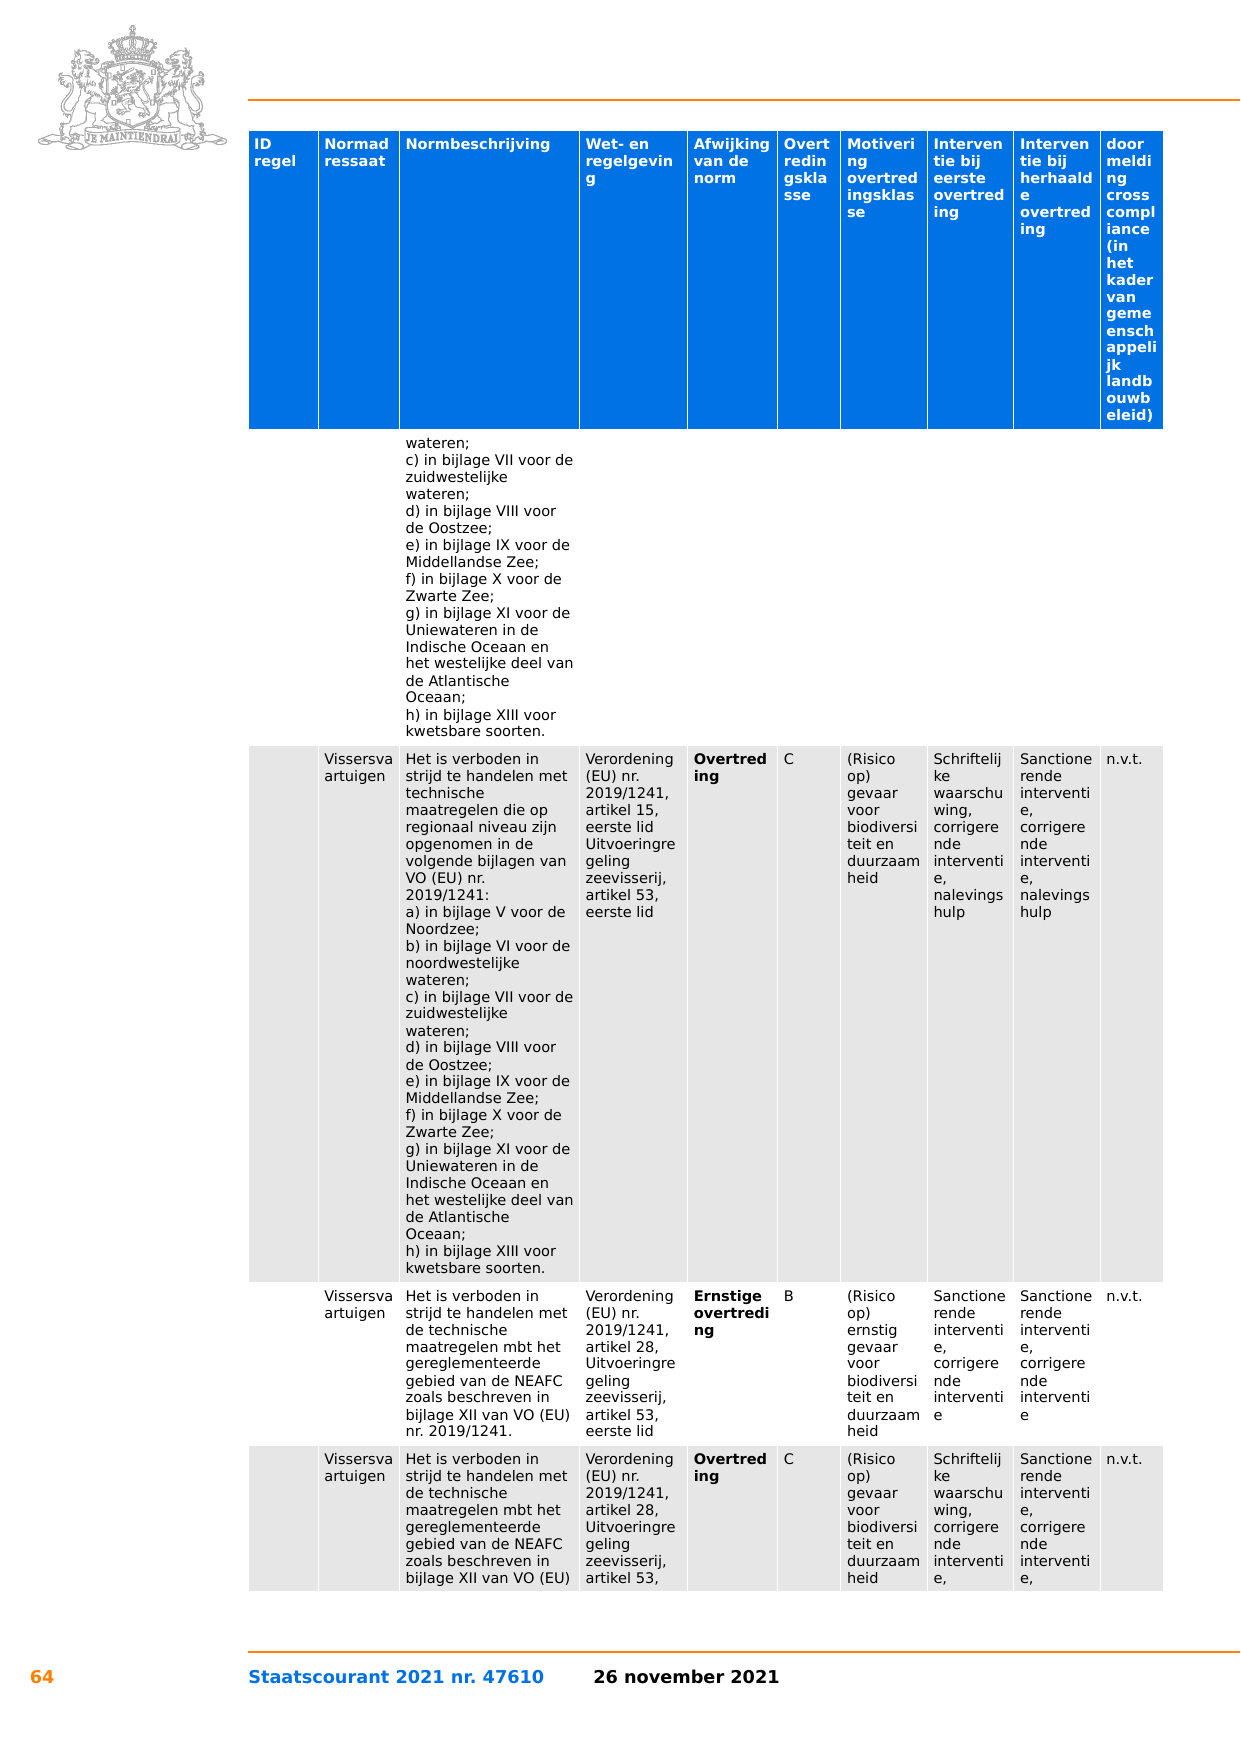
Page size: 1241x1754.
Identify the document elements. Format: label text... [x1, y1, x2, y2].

table_cell [249, 430, 318, 745]
table_cell Verordening (EU) nr. 2019/1241, artikel 28, Uitvoeringregeling zeevisserij, artikel 53, eerste lid [580, 1283, 687, 1445]
table_header Overtredingsklasse [778, 131, 840, 429]
table_cell Overtreding [688, 1446, 777, 1591]
table_header Normadressaat [319, 131, 399, 429]
table_cell C [778, 1446, 840, 1591]
table_cell [688, 430, 777, 745]
table_cell (Risico op) gevaar voor biodiversiteit en duurzaamheid [841, 746, 927, 1282]
table_cell n.v.t. [1101, 746, 1163, 1282]
table_header Afwijking van de norm [688, 131, 777, 429]
table_cell Sanctionerende interventie, corrigerende interventie [1014, 1283, 1100, 1445]
table_header doormelding cross compliance (in het kader van gemeenschappelijk landbouwbeleid) [1101, 131, 1163, 429]
table_cell Overtreding [688, 746, 777, 1282]
table_cell B [778, 1283, 840, 1445]
table_cell Verordening (EU) nr. 2019/1241, artikel 15, eerste lid Uitvoeringregeling zeevisserij, artikel 53, eerste lid [580, 746, 687, 1282]
table_cell (Risico op) gevaar voor biodiversiteit en duurzaamheid [841, 1446, 927, 1591]
table_cell [841, 430, 927, 745]
table_header Motivering overtredingsklasse [841, 131, 927, 429]
table_cell [249, 746, 318, 1282]
table_cell Verordening (EU) nr. 2019/1241, artikel 28, Uitvoeringregeling zeevisserij, artikel 53, [580, 1446, 687, 1591]
table_header ID regel [249, 131, 318, 429]
table_header Wet- en regelgeving [580, 131, 687, 429]
table_cell Vissersvaartuigen [319, 1446, 399, 1591]
table_cell Sanctionerende interventie, corrigerende interventie, nalevingshulp [1014, 746, 1100, 1282]
table_cell Het is verboden in strijd te handelen met de technische maatregelen mbt het gereglementeerde gebied van de NEAFC zoals beschreven in bijlage XII van VO (EU) nr. 2019/1241. [400, 1283, 579, 1445]
table_cell n.v.t. [1101, 1446, 1163, 1591]
table_header Interventie bij eerste overtreding [928, 131, 1013, 429]
table_cell Sanctionerende interventie, corrigerende interventie [928, 1283, 1013, 1445]
table_cell [249, 1283, 318, 1445]
table_cell Vissersvaartuigen [319, 1283, 399, 1445]
table_cell Het is verboden in strijd te handelen met technische maatregelen die op regionaal niveau zijn opgenomen in de volgende bijlagen van VO (EU) nr. 2019/1241: a) in bijlage V voor de Noordzee; b) in bijlage VI voor de noordwestelijke wateren; c) in bijlage VII voor de zuidwestelijke wateren; d) in bijlage VIII voor de Oostzee; e) in bijlage IX voor de Middellandse Zee; f) in bijlage X voor de Zwarte Zee; g) in bijlage XI voor de Uniewateren in de Indische Oceaan en het westelijke deel van de Atlantische Oceaan; h) in bijlage XIII voor kwetsbare soorten. [400, 746, 579, 1282]
table_cell Sanctionerende interventie, corrigerende interventie, [1014, 1446, 1100, 1591]
table_cell wateren; c) in bijlage VII voor de zuidwestelijke wateren; d) in bijlage VIII voor de Oostzee; e) in bijlage IX voor de Middellandse Zee; f) in bijlage X voor de Zwarte Zee; g) in bijlage XI voor de Uniewateren in de Indische Oceaan en het westelijke deel van de Atlantische Oceaan; h) in bijlage XIII voor kwetsbare soorten. [400, 430, 579, 745]
table_cell [580, 430, 687, 745]
table_cell [778, 430, 840, 745]
table_cell Het is verboden in strijd te handelen met de technische maatregelen mbt het gereglementeerde gebied van de NEAFC zoals beschreven in bijlage XII van VO (EU) [400, 1446, 579, 1591]
picture [38, 25, 227, 150]
table_cell Schriftelijke waarschuwing, corrigerende interventie, nalevingshulp [928, 746, 1013, 1282]
table_header Interventie bij herhaalde overtreding [1014, 131, 1100, 429]
table_cell C [778, 746, 840, 1282]
table_cell [249, 1446, 318, 1591]
table_cell (Risico op) ernstig gevaar voor biodiversiteit en duurzaamheid [841, 1283, 927, 1445]
table_cell n.v.t. [1101, 1283, 1163, 1445]
table_header Normbeschrijving [400, 131, 579, 429]
table_cell Vissersvaartuigen [319, 746, 399, 1282]
table_cell [1101, 430, 1163, 745]
table_cell [1014, 430, 1100, 745]
table_cell Schriftelijke waarschuwing, corrigerende interventie, [928, 1446, 1013, 1591]
table_cell [928, 430, 1013, 745]
table_cell Ernstige overtreding [688, 1283, 777, 1445]
table_cell [319, 430, 399, 745]
